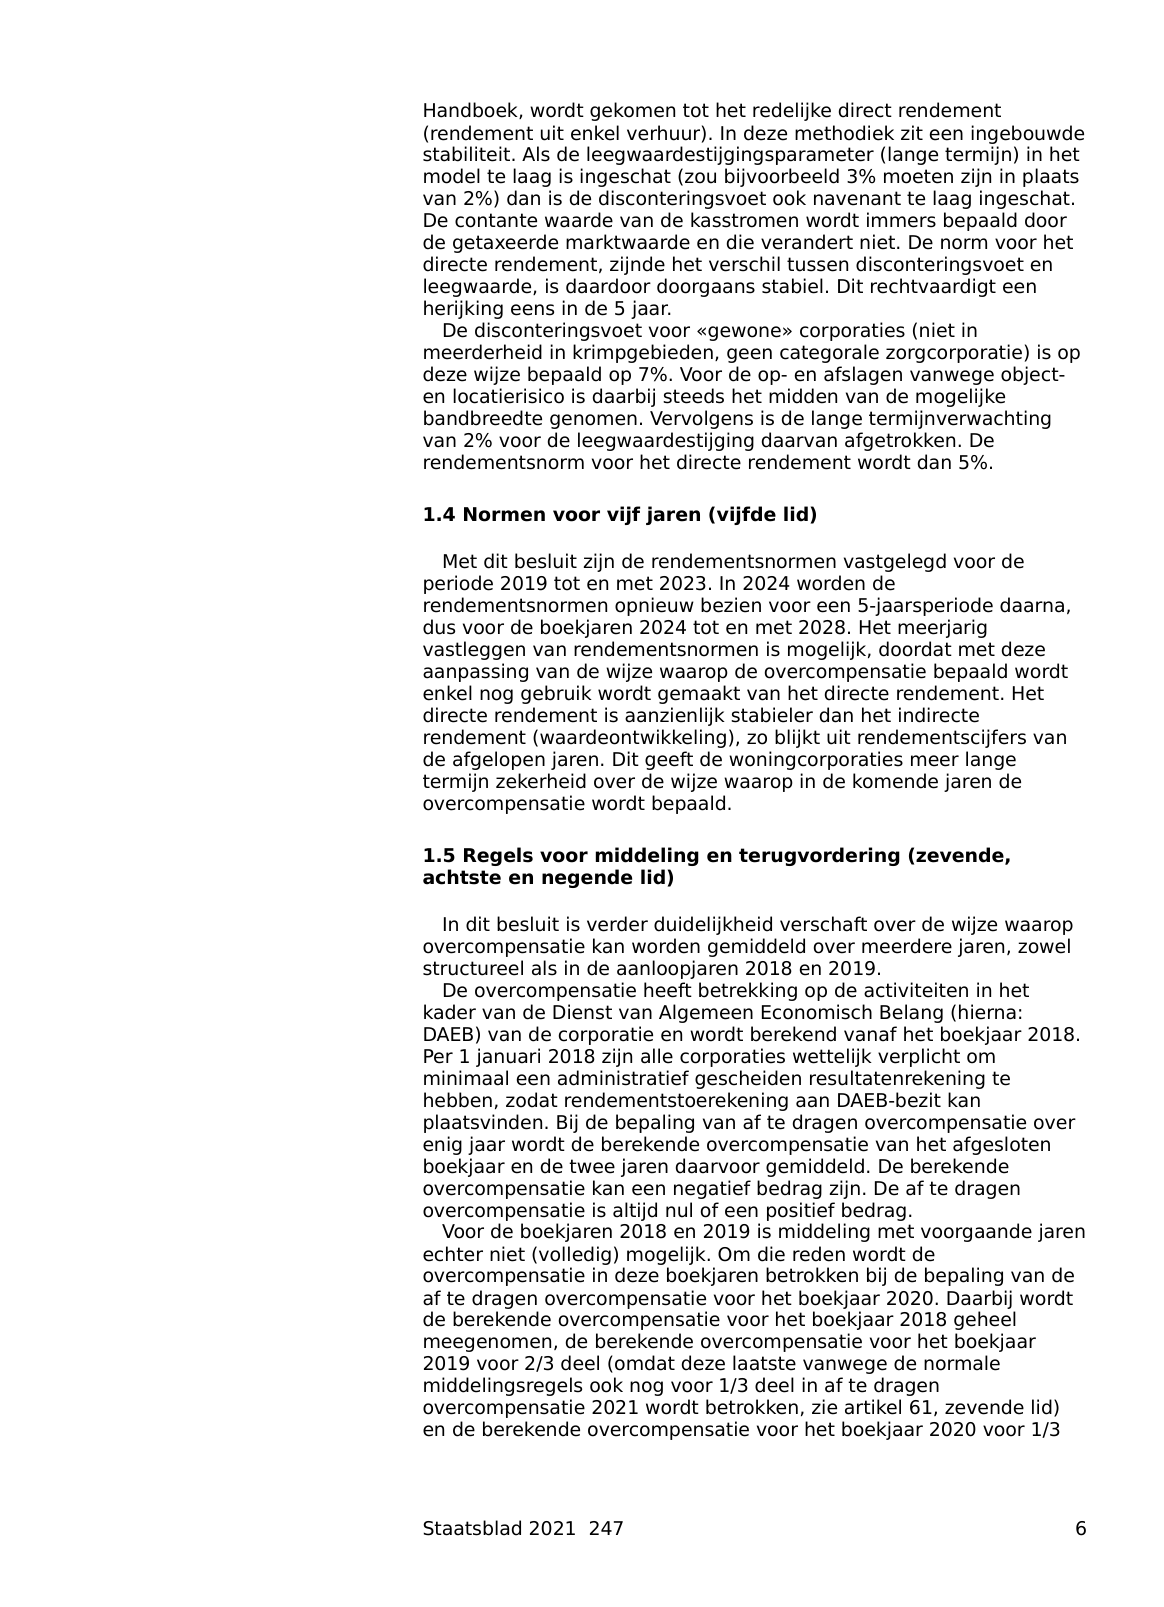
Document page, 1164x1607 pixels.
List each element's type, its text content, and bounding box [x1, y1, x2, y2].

subtitle 1.4 Normen voor vijf jaren (vijfde lid) [422, 504, 1087, 526]
text De disconteringsvoet voor «gewone» corporaties (niet in meerderheid in krimpgebieden, geen categorale zorgcorporatie) is op deze wijze bepaald op 7%. Voor de op- en afslagen vanwege object- en locatierisico is daarbij steeds het midden van de mogelijke bandbreedte genomen. Vervolgens is de lange termijnverwachting van 2% voor de leegwaardestijging daarvan afgetrokken. De rendementsnorm voor het directe rendement wordt dan 5%. [422, 320, 1087, 474]
text Met dit besluit zijn de rendementsnormen vastgelegd voor de periode 2019 tot en met 2023. In 2024 worden de rendementsnormen opnieuw bezien voor een 5-jaarsperiode daarna, dus voor de boekjaren 2024 tot en met 2028. Het meerjarig vastleggen van rendementsnormen is mogelijk, doordat met deze aanpassing van de wijze waarop de overcompensatie bepaald wordt enkel nog gebruik wordt gemaakt van het directe rendement. Het directe rendement is aanzienlijk stabieler dan het indirecte rendement (waardeontwikkeling), zo blijkt uit rendementscijfers van de afgelopen jaren. Dit geeft de woningcorporaties meer lange termijn zekerheid over de wijze waarop in de komende jaren de overcompensatie wordt bepaald. [422, 551, 1087, 815]
subtitle 1.5 Regels voor middeling en terugvordering (zevende, achtste en negende lid) [422, 845, 1087, 889]
text In dit besluit is verder duidelijkheid verschaft over de wijze waarop overcompensatie kan worden gemiddeld over meerdere jaren, zowel structureel als in de aanloopjaren 2018 en 2019. [422, 914, 1087, 980]
text De overcompensatie heeft betrekking op de activiteiten in het kader van de Dienst van Algemeen Economisch Belang (hierna: DAEB) van de corporatie en wordt berekend vanaf het boekjaar 2018. Per 1 januari 2018 zijn alle corporaties wettelijk verplicht om minimaal een administratief gescheiden resultatenrekening te hebben, zodat rendementstoerekening aan DAEB-bezit kan plaatsvinden. Bij de bepaling van af te dragen overcompensatie over enig jaar wordt de berekende overcompensatie van het afgesloten boekjaar en de twee jaren daarvoor gemiddeld. De berekende overcompensatie kan een negatief bedrag zijn. De af te dragen overcompensatie is altijd nul of een positief bedrag. [422, 980, 1087, 1221]
text Voor de boekjaren 2018 en 2019 is middeling met voorgaande jaren echter niet (volledig) mogelijk. Om die reden wordt de overcompensatie in deze boekjaren betrokken bij de bepaling van de af te dragen overcompensatie voor het boekjaar 2020. Daarbij wordt de berekende overcompensatie voor het boekjaar 2018 geheel meegenomen, de berekende overcompensatie voor het boekjaar 2019 voor 2/3 deel (omdat deze laatste vanwege de normale middelingsregels ook nog voor 1/3 deel in af te dragen overcompensatie 2021 wordt betrokken, zie artikel 61, zevende lid) en de berekende overcompensatie voor het boekjaar 2020 voor 1/3 [422, 1221, 1087, 1441]
text Handboek, wordt gekomen tot het redelijke direct rendement (rendement uit enkel verhuur). In deze methodiek zit een ingebouwde stabiliteit. Als de leegwaardestijgingsparameter (lange termijn) in het model te laag is ingeschat (zou bijvoorbeeld 3% moeten zijn in plaats van 2%) dan is de disconteringsvoet ook navenant te laag ingeschat. De contante waarde van de kasstromen wordt immers bepaald door de getaxeerde marktwaarde en die verandert niet. De norm voor het directe rendement, zijnde het verschil tussen disconteringsvoet en leegwaarde, is daardoor doorgaans stabiel. Dit rechtvaardigt een herijking eens in de 5 jaar. [422, 100, 1087, 320]
